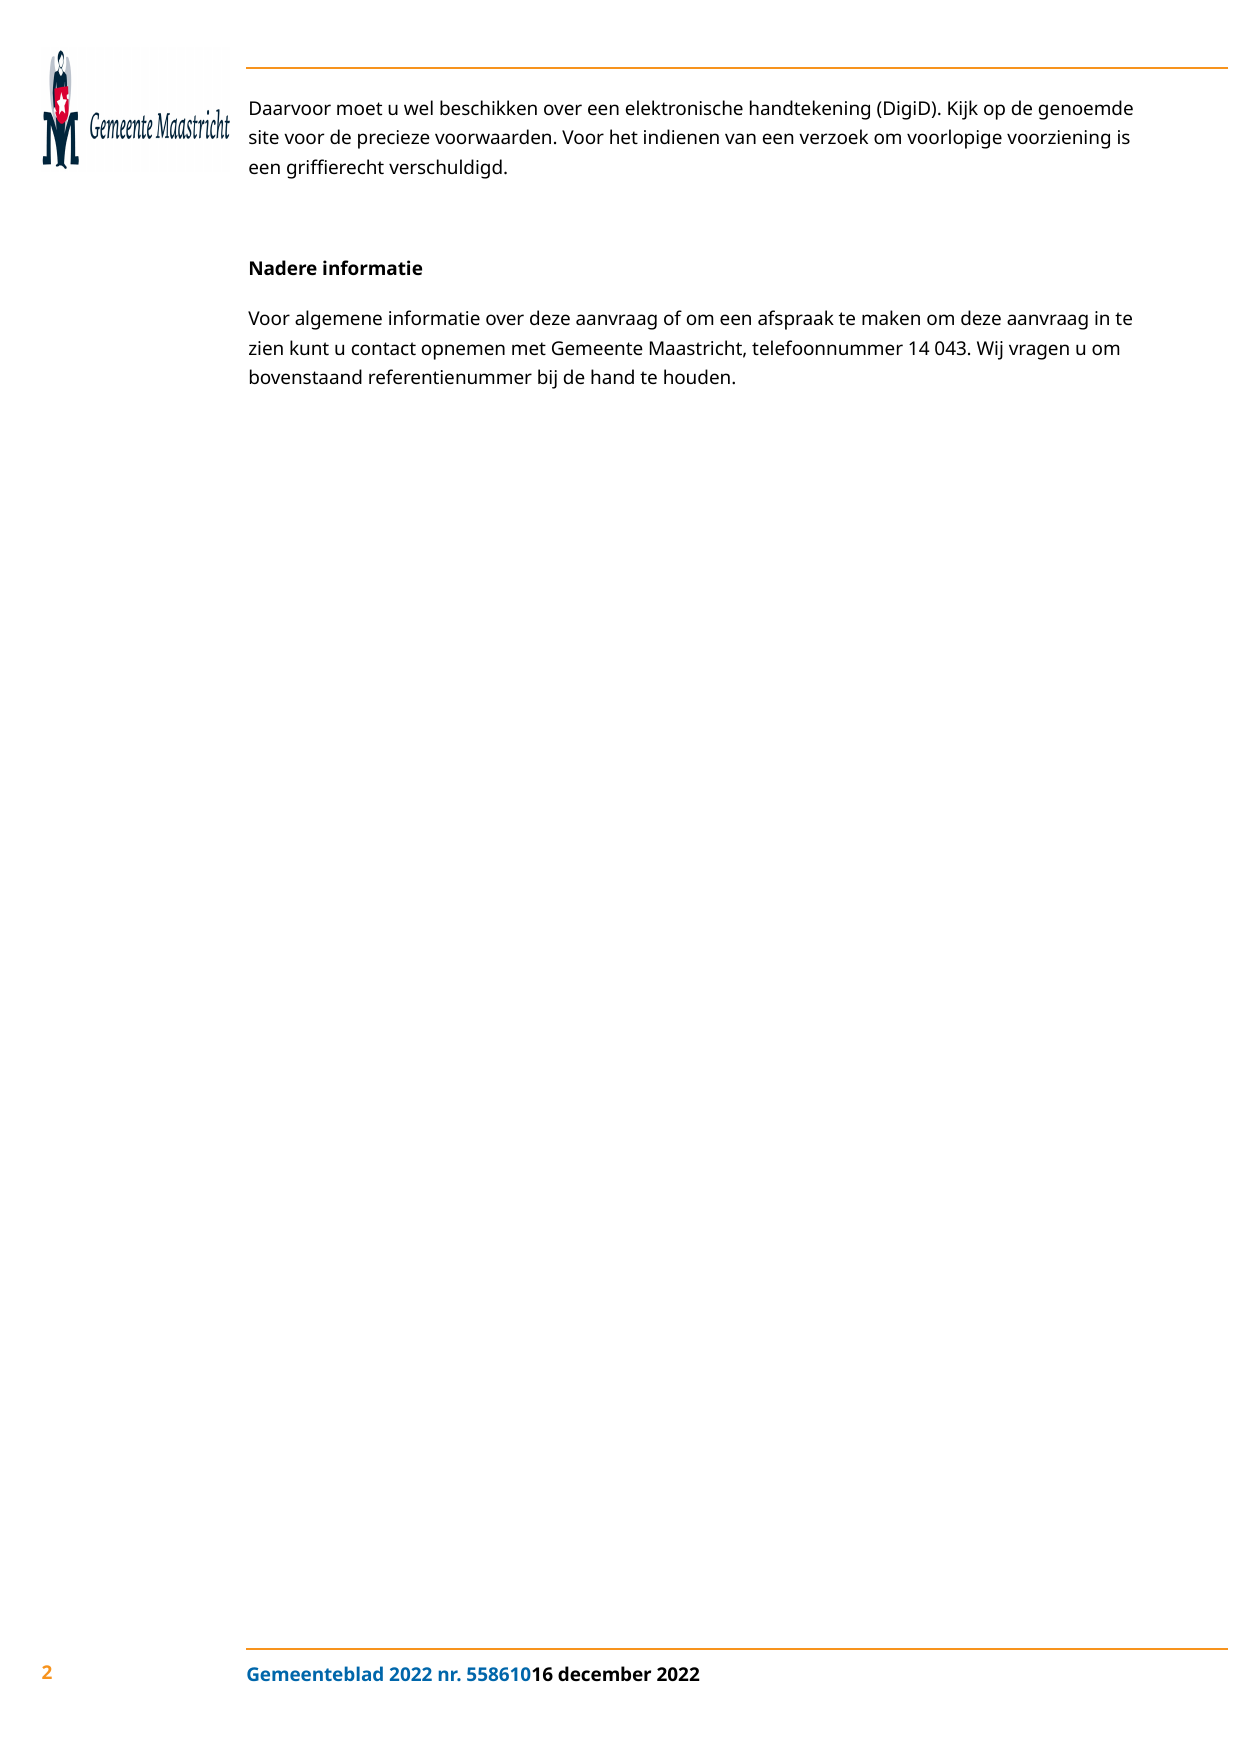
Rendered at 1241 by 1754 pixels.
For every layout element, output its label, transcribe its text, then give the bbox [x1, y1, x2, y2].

text Nadere informatie [248, 255, 1152, 281]
text Daarvoor moet u wel beschikken over een elektronische handtekening (DigiD). Kijk op de genoemde site voor de precieze voorwaarden. Voor het indienen van een verzoek om voorlopige voorziening is een griffierecht verschuldigd. [248, 95, 1152, 180]
text Voor algemene informatie over deze aanvraag of om een afspraak te maken om deze aanvraag in te zien kunt u contact opnemen met Gemeente Maastricht, telefoonnummer 14 043. Wij vragen u om bovenstaand referentienummer bij de hand te houden. [248, 305, 1152, 390]
picture [41, 47, 231, 172]
